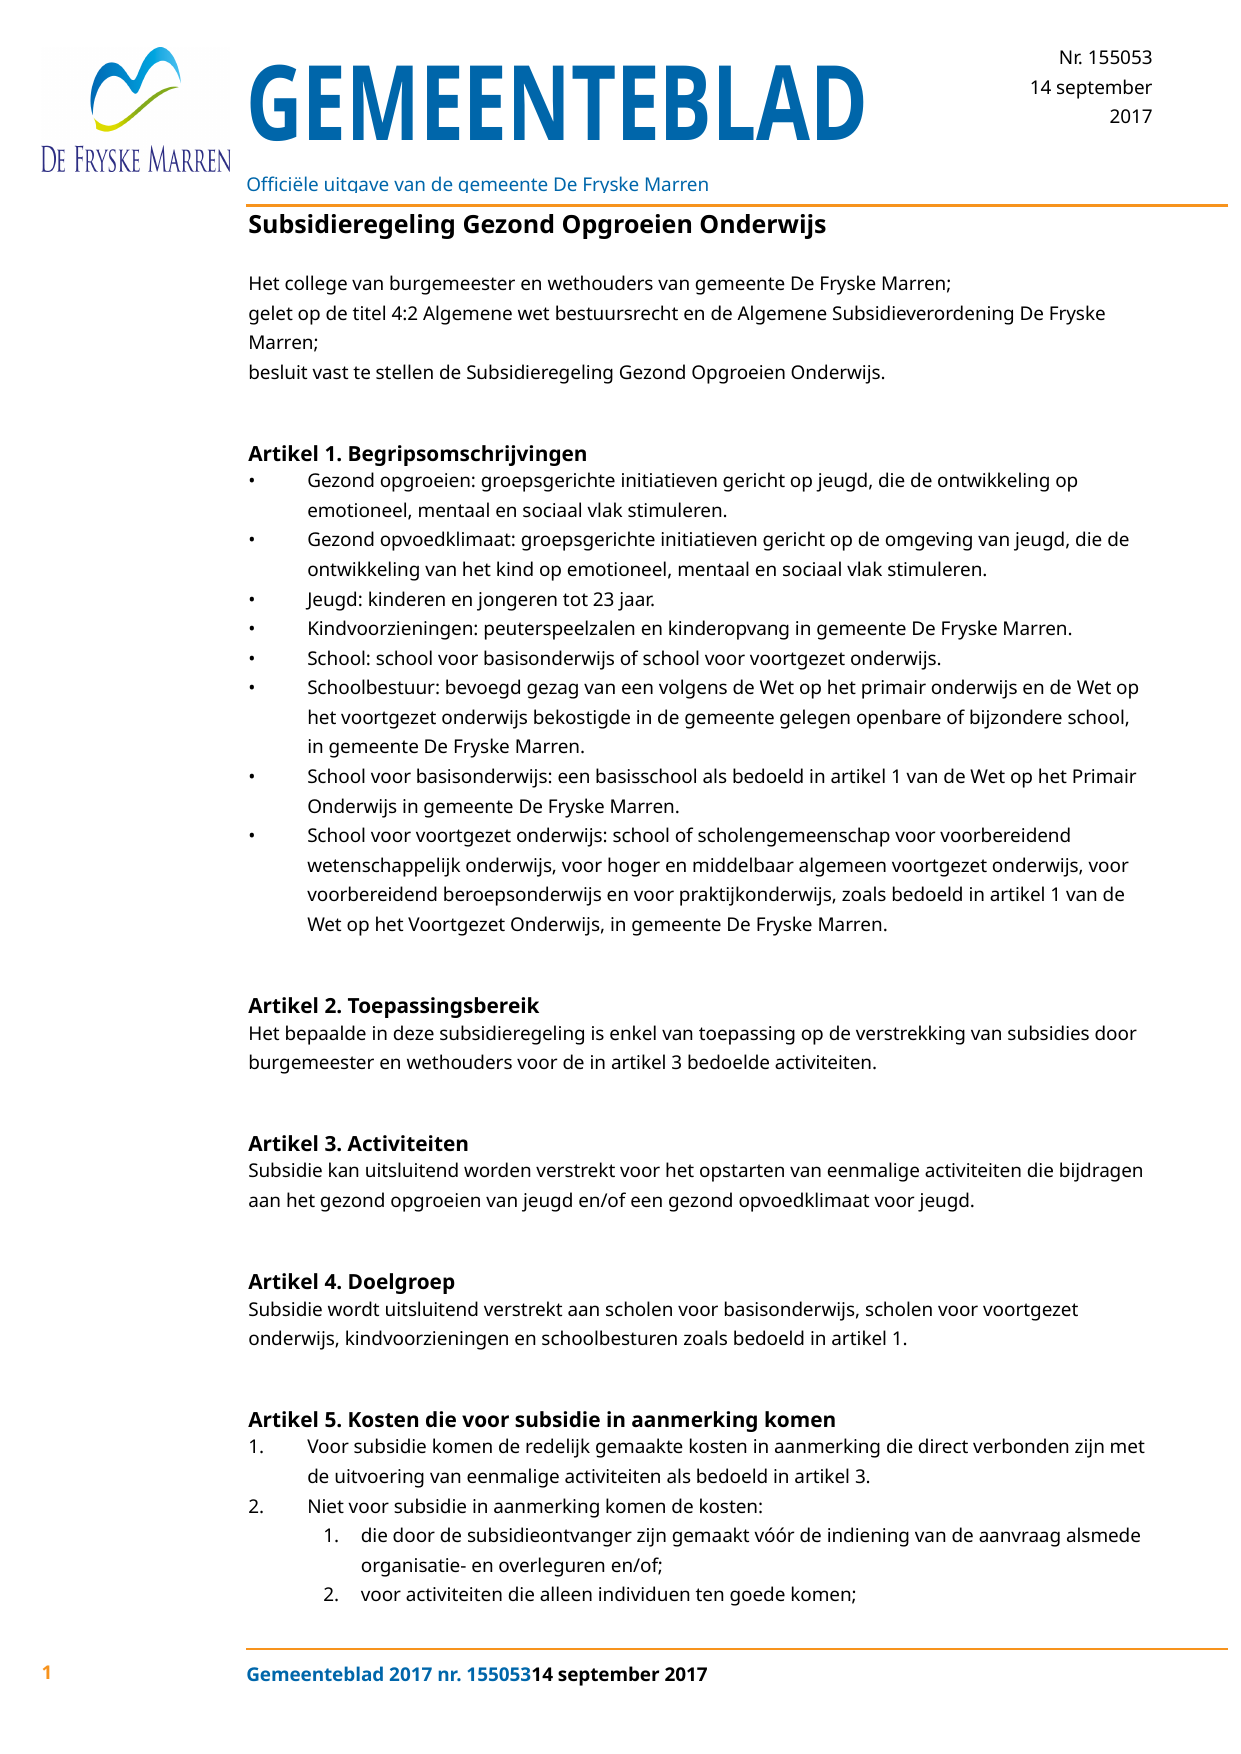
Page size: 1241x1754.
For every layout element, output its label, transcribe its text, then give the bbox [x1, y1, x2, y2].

text besluit vast te stellen de Subsidieregeling Gezond Opgroeien Onderwijs. [248, 359, 1152, 385]
list Kindvoorzieningen: peuterspeelzalen en kinderopvang in gemeente De Fryske Marren. [248, 615, 1152, 641]
list School voor voortgezet onderwijs: school of scholengemeenschap voor voorbereidend wetenschappelijk onderwijs, voor hoger en middelbaar algemeen voortgezet onderwijs, voor voorbereidend beroepsonderwijs en voor praktijkonderwijs, zoals bedoeld in artikel 1 van de Wet op het Voortgezet Onderwijs, in gemeente De Fryske Marren. [248, 822, 1152, 937]
text Subsidieregeling Gezond Opgroeien Onderwijs [248, 207, 1152, 241]
text Artikel 4. Doelgroep [248, 1267, 1152, 1296]
list Jeugd: kinderen en jongeren tot 23 jaar. [248, 586, 1152, 612]
text Subsidie kan uitsluitend worden verstrekt voor het opstarten van eenmalige activiteiten die bijdragen aan het gezond opgroeien van jeugd en/of een gezond opvoedklimaat voor jeugd. [248, 1158, 1152, 1213]
text Het college van burgemeester en wethouders van gemeente De Fryske Marren; [248, 270, 1152, 296]
list Gezond opgroeien: groepsgerichte initiatieven gericht op jeugd, die de ontwikkeling op emotioneel, mentaal en sociaal vlak stimuleren. [248, 467, 1152, 523]
text Het bepaalde in deze subsidieregeling is enkel van toepassing op de verstrekking van subsidies door burgemeester en wethouders voor de in artikel 3 bedoelde activiteiten. [248, 1020, 1152, 1075]
list Voor subsidie komen de redelijk gemaakte kosten in aanmerking die direct verbonden zijn met de uitvoering van eenmalige activiteiten als bedoeld in artikel 3. [248, 1434, 1152, 1489]
text Artikel 1. Begripsomschrijvingen [248, 439, 1152, 467]
list School voor basisonderwijs: een basisschool als bedoeld in artikel 1 van de Wet op het Primair Onderwijs in gemeente De Fryske Marren. [248, 763, 1152, 819]
picture [41, 47, 231, 172]
list voor activiteiten die alleen individuen ten goede komen; [323, 1582, 1152, 1607]
text gelet op de titel 4:2 Algemene wet bestuursrecht en de Algemene Subsidieverordening De Fryske Marren; [248, 300, 1152, 355]
text Artikel 5. Kosten die voor subsidie in aanmerking komen [248, 1405, 1152, 1434]
list School: school voor basisonderwijs of school voor voortgezet onderwijs. [248, 645, 1152, 671]
text Artikel 2. Toepassingsbereik [248, 991, 1152, 1020]
list Gezond opvoedklimaat: groepsgerichte initiatieven gericht op de omgeving van jeugd, die de ontwikkeling van het kind op emotioneel, mentaal en sociaal vlak stimuleren. [248, 527, 1152, 582]
text Subsidie wordt uitsluitend verstrekt aan scholen voor basisonderwijs, scholen voor voortgezet onderwijs, kindvoorzieningen en schoolbesturen zoals bedoeld in artikel 1. [248, 1296, 1152, 1351]
text Artikel 3. Activiteiten [248, 1129, 1152, 1158]
list die door de subsidieontvanger zijn gemaakt vóór de indiening van de aanvraag alsmede organisatie- en overleguren en/of; [323, 1522, 1152, 1578]
list Schoolbestuur: bevoegd gezag van een volgens de Wet op het primair onderwijs en de Wet op het voortgezet onderwijs bekostigde in de gemeente gelegen openbare of bijzondere school, in gemeente De Fryske Marren. [248, 674, 1152, 759]
list Niet voor subsidie in aanmerking komen de kosten: [248, 1493, 1152, 1519]
